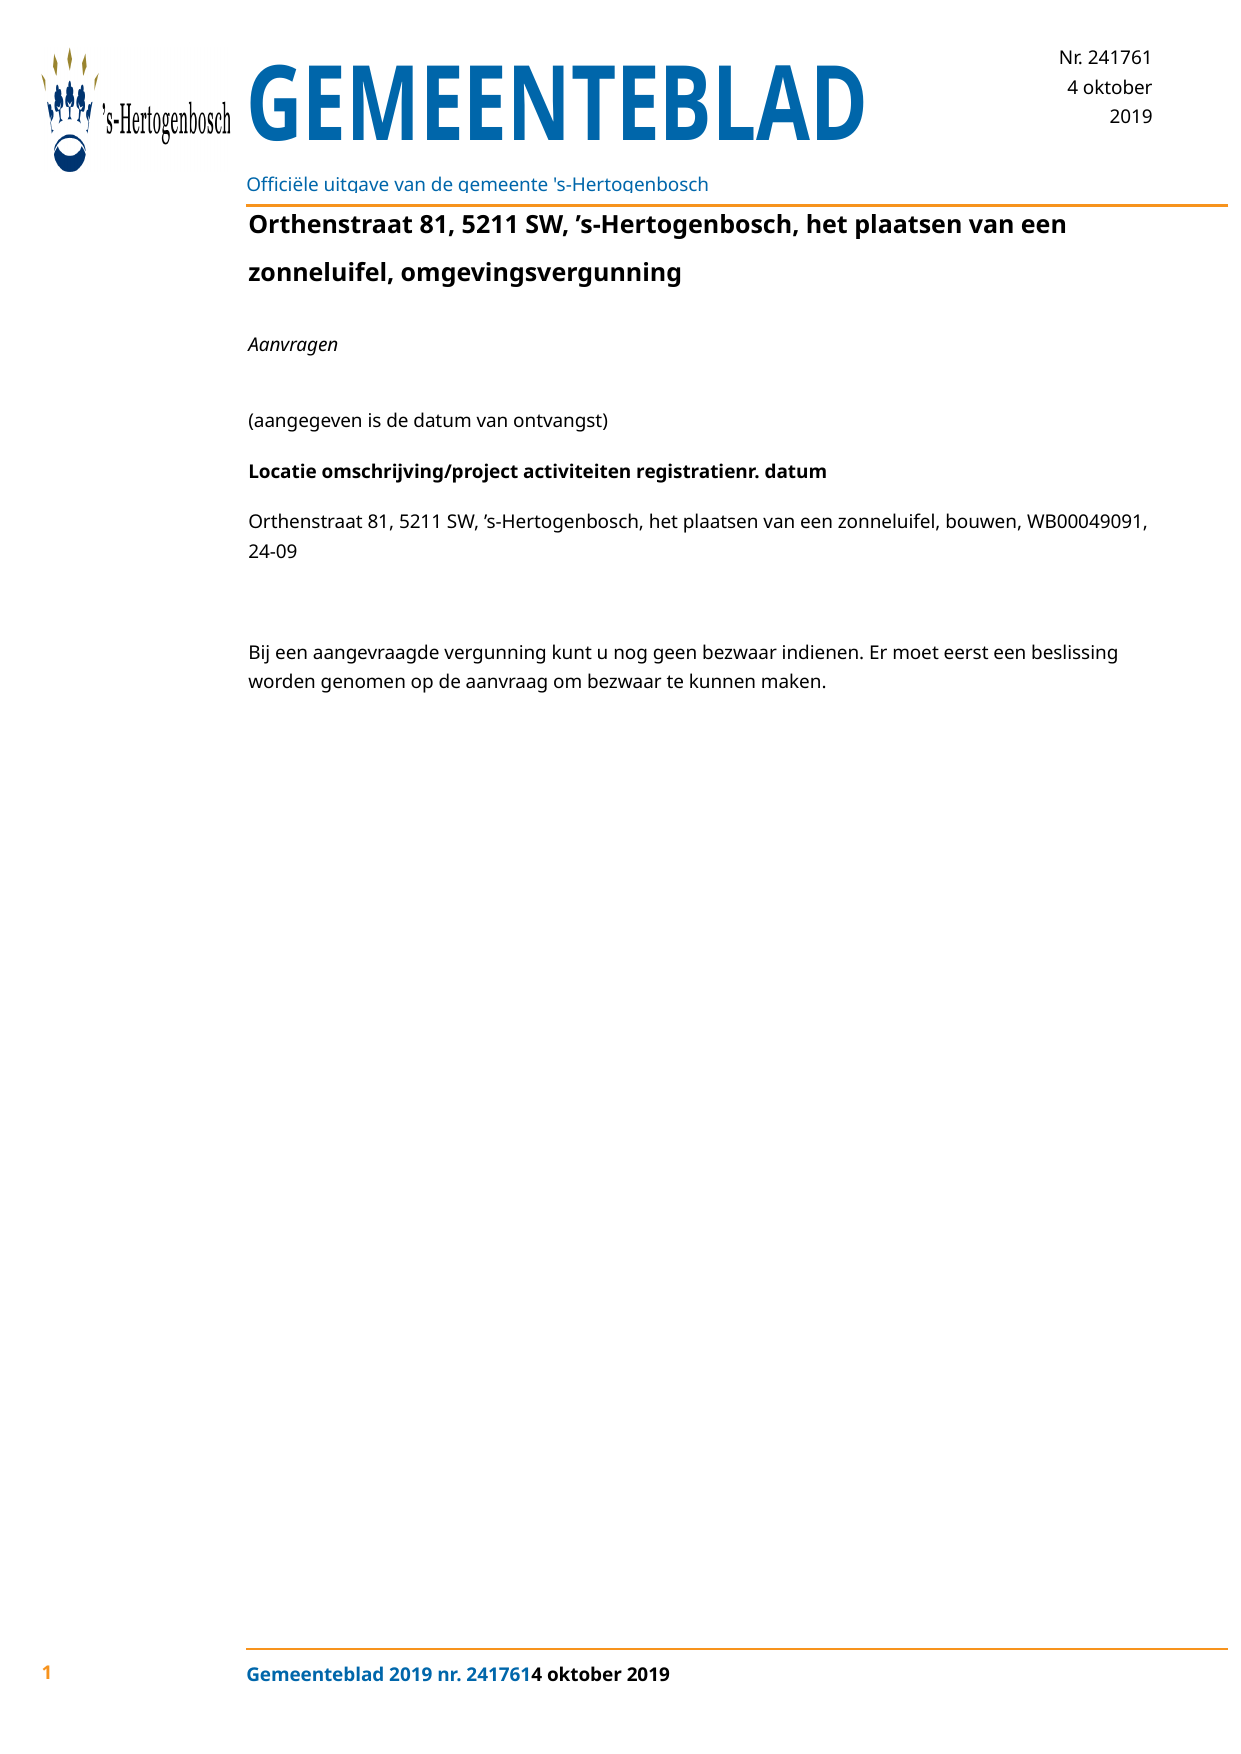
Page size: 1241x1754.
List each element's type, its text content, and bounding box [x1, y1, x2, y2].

text (aangegeven is de datum van ontvangst) [248, 408, 1152, 433]
text Bij een aangevraagde vergunning kunt u nog geen bezwaar indienen. Er moet eerst een beslissing worden genomen op de aanvraag om bezwaar te kunnen maken. [248, 639, 1152, 694]
picture [41, 47, 231, 172]
text Locatie omschrijving/project activiteiten registratienr. datum [248, 458, 1152, 484]
text Orthenstraat 81, 5211 SW, ’s-Hertogenbosch, het plaatsen van een zonneluifel, omgevingsvergunning [248, 207, 1152, 288]
text Orthenstraat 81, 5211 SW, ’s-Hertogenbosch, het plaatsen van een zonneluifel, bouwen, WB00049091, 24-09 [248, 508, 1152, 564]
text Aanvragen [248, 331, 1152, 357]
